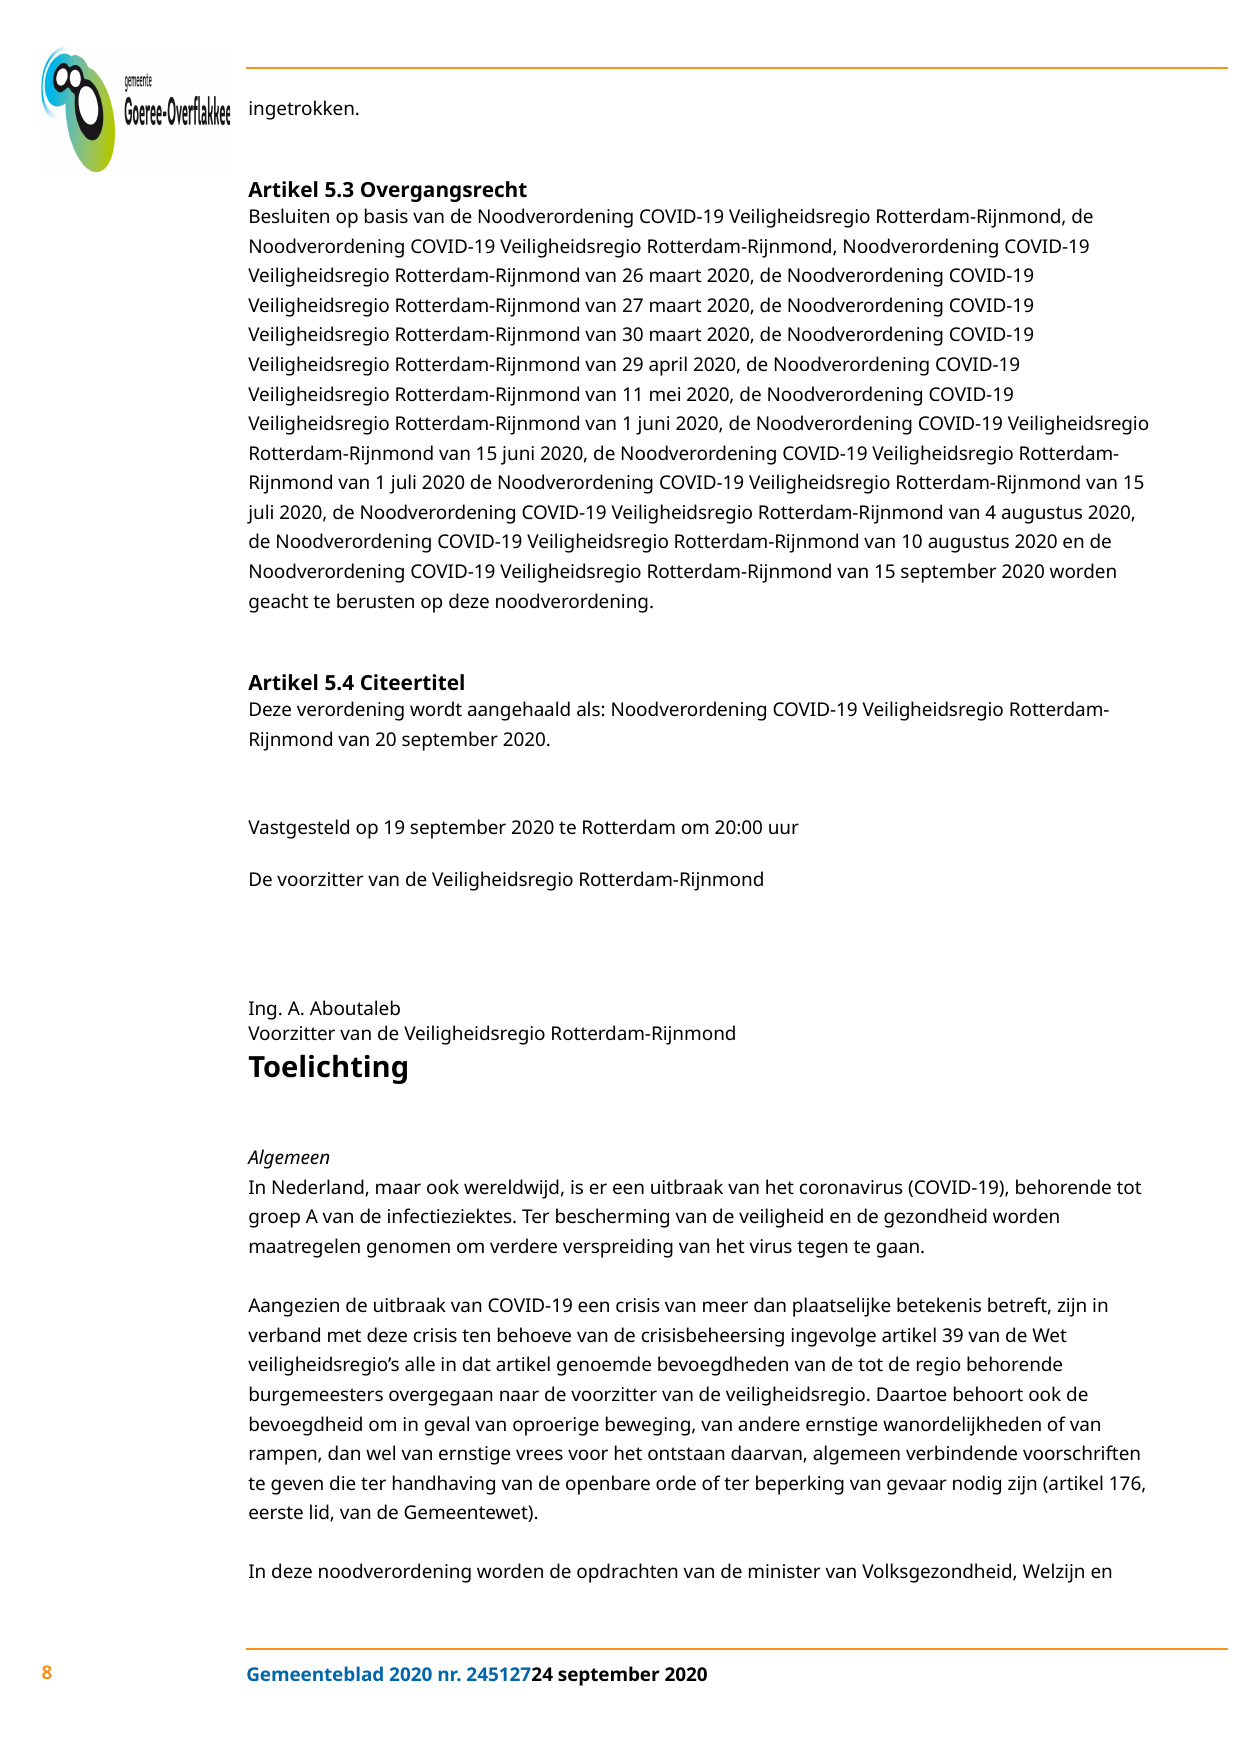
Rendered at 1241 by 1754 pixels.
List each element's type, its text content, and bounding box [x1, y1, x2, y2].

text Toelichting [248, 1046, 1152, 1086]
text Deze verordening wordt aangehaald als: Noodverordening COVID-19 Veiligheidsregio Rotterdam-Rijnmond van 20 september 2020. [248, 696, 1152, 752]
text Algemeen [248, 1144, 1152, 1170]
picture [41, 47, 231, 172]
text Artikel 5.3 Overgangsrecht [248, 175, 1152, 203]
text In deze noodverordening worden de opdrachten van de minister van Volksgezondheid, Welzijn en [248, 1559, 1152, 1584]
text ingetrokken. [248, 95, 1152, 121]
text Artikel 5.4 Citeertitel [248, 668, 1152, 696]
text Vastgesteld op 19 september 2020 te Rotterdam om 20:00 uur [248, 814, 1152, 840]
text Voorzitter van de Veiligheidsregio Rotterdam-Rijnmond [248, 1020, 1152, 1046]
text Ing. A. Aboutaleb [248, 995, 1152, 1020]
text Besluiten op basis van de Noodverordening COVID-19 Veiligheidsregio Rotterdam-Rijnmond, de Noodverordening COVID-19 Veiligheidsregio Rotterdam-Rijnmond, Noodverordening COVID-19 Veiligheidsregio Rotterdam-Rijnmond van 26 maart 2020, de Noodverordening COVID-19 Veiligheidsregio Rotterdam-Rijnmond van 27 maart 2020, de Noodverordening COVID-19 Veiligheidsregio Rotterdam-Rijnmond van 30 maart 2020, de Noodverordening COVID-19 Veiligheidsregio Rotterdam-Rijnmond van 29 april 2020, de Noodverordening COVID-19 Veiligheidsregio Rotterdam-Rijnmond van 11 mei 2020, de Noodverordening COVID-19 Veiligheidsregio Rotterdam-Rijnmond van 1 juni 2020, de Noodverordening COVID-19 Veiligheidsregio Rotterdam-Rijnmond van 15 juni 2020, de Noodverordening COVID-19 Veiligheidsregio Rotterdam-Rijnmond van 1 juli 2020 de Noodverordening COVID-19 Veiligheidsregio Rotterdam-Rijnmond van 15 juli 2020, de Noodverordening COVID-19 Veiligheidsregio Rotterdam-Rijnmond van 4 augustus 2020, de Noodverordening COVID-19 Veiligheidsregio Rotterdam-Rijnmond van 10 augustus 2020 en de Noodverordening COVID-19 Veiligheidsregio Rotterdam-Rijnmond van 15 september 2020 worden geacht te berusten op deze noodverordening. [248, 203, 1152, 613]
text De voorzitter van de Veiligheidsregio Rotterdam-Rijnmond [248, 866, 1152, 892]
text Aangezien de uitbraak van COVID-19 een crisis van meer dan plaatselijke betekenis betreft, zijn in verband met deze crisis ten behoeve van de crisisbeheersing ingevolge artikel 39 van de Wet veiligheidsregio’s alle in dat artikel genoemde bevoegdheden van de tot de regio behorende burgemeesters overgegaan naar de voorzitter van de veiligheidsregio. Daartoe behoort ook de bevoegdheid om in geval van oproerige beweging, van andere ernstige wanordelijkheden of van rampen, dan wel van ernstige vrees voor het ontstaan daarvan, algemeen verbindende voorschriften te geven die ter handhaving van de openbare orde of ter beperking van gevaar nodig zijn (artikel 176, eerste lid, van de Gemeentewet). [248, 1292, 1152, 1525]
text In Nederland, maar ook wereldwijd, is er een uitbraak van het coronavirus (COVID-19), behorende tot groep A van de infectieziektes. Ter bescherming van de veiligheid en de gezondheid worden maatregelen genomen om verdere verspreiding van het virus tegen te gaan. [248, 1174, 1152, 1259]
